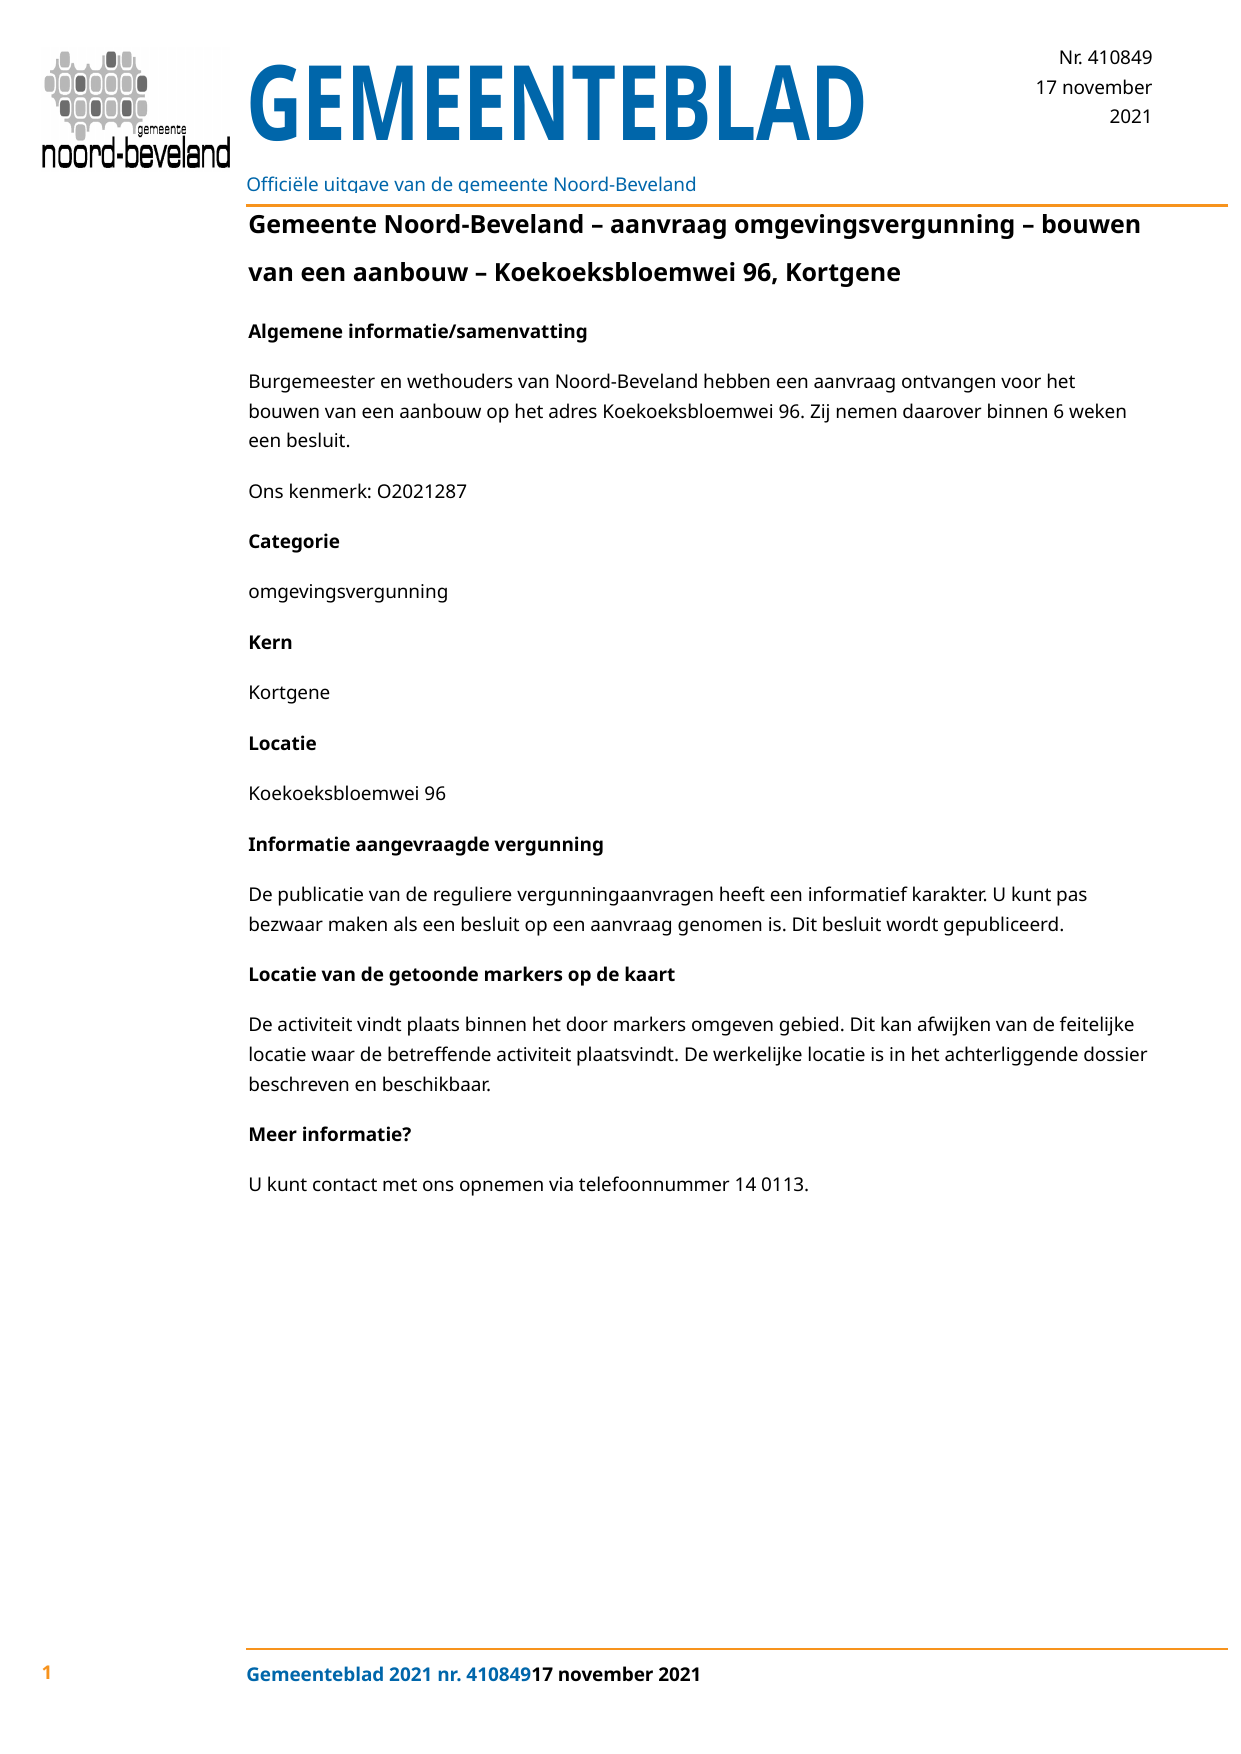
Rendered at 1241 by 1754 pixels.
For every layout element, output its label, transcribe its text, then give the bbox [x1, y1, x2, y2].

text Informatie aangevraagde vergunning [248, 831, 1152, 857]
text Koekoeksbloemwei 96 [248, 780, 1152, 806]
text Algemene informatie/samenvatting [248, 318, 1152, 344]
text omgevingsvergunning [248, 579, 1152, 604]
text Categorie [248, 528, 1152, 554]
text Meer informatie? [248, 1121, 1152, 1147]
text Ons kenmerk: O2021287 [248, 478, 1152, 504]
text Kortgene [248, 679, 1152, 705]
text Burgemeester en wethouders van Noord-Beveland hebben een aanvraag ontvangen voor het bouwen van een aanbouw op het adres Koekoeksbloemwei 96. Zij nemen daarover binnen 6 weken een besluit. [248, 368, 1152, 453]
text U kunt contact met ons opnemen via telefoonnummer 14 0113. [248, 1172, 1152, 1197]
text Kern [248, 629, 1152, 655]
text De activiteit vindt plaats binnen het door markers omgeven gebied. Dit kan afwijken van de feitelijke locatie waar de betreffende activiteit plaatsvindt. De werkelijke locatie is in het achterliggende dossier beschreven en beschikbaar. [248, 1012, 1152, 1097]
text Locatie van de getoonde markers op de kaart [248, 961, 1152, 987]
text Locatie [248, 730, 1152, 756]
text De publicatie van de reguliere vergunningaanvragen heeft een informatief karakter. U kunt pas bezwaar maken als een besluit op een aanvraag genomen is. Dit besluit wordt gepubliceerd. [248, 881, 1152, 937]
text Gemeente Noord-Beveland – aanvraag omgevingsvergunning – bouwen van een aanbouw – Koekoeksbloemwei 96, Kortgene [248, 207, 1152, 288]
picture [41, 47, 231, 172]
